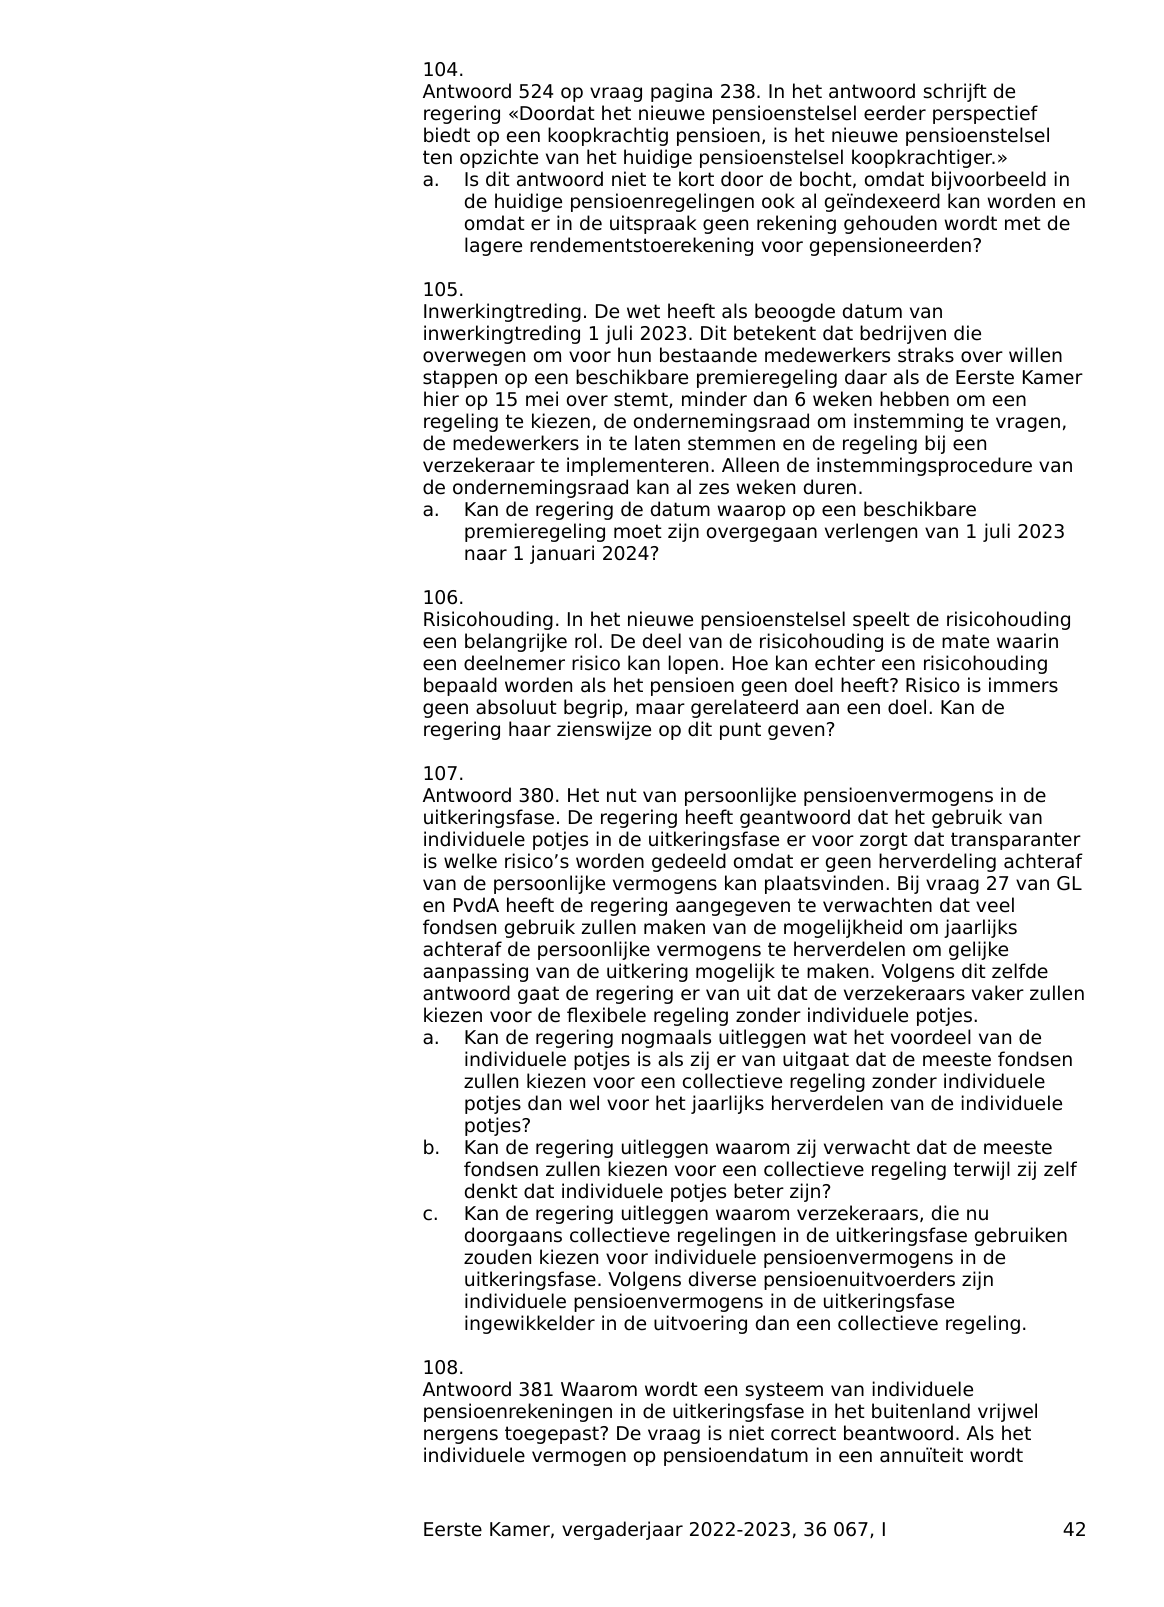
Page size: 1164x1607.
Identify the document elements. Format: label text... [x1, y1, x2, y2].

text a. Kan de regering nogmaals uitleggen wat het voordeel van de individuele potjes is als zij er van uitgaat dat de meeste fondsen zullen kiezen voor een collectieve regeling zonder individuele potjes dan wel voor het jaarlijks herverdelen van de individuele potjes? [422, 1027, 1087, 1137]
text Antwoord 380. Het nut van persoonlijke pensioenvermogens in de uitkeringsfase. De regering heeft geantwoord dat het gebruik van individuele potjes in de uitkeringsfase er voor zorgt dat transparanter is welke risico’s worden gedeeld omdat er geen herverdeling achteraf van de persoonlijke vermogens kan plaatsvinden. Bij vraag 27 van GL en PvdA heeft de regering aangegeven te verwachten dat veel fondsen gebruik zullen maken van de mogelijkheid om jaarlijks achteraf de persoonlijke vermogens te herverdelen om gelijke aanpassing van de uitkering mogelijk te maken. Volgens dit zelfde antwoord gaat de regering er van uit dat de verzekeraars vaker zullen kiezen voor de flexibele regeling zonder individuele potjes. [422, 785, 1087, 1027]
text 108. [422, 1357, 1087, 1379]
text Risicohouding. In het nieuwe pensioenstelsel speelt de risicohouding een belangrijke rol. De deel van de risicohouding is de mate waarin een deelnemer risico kan lopen. Hoe kan echter een risicohouding bepaald worden als het pensioen geen doel heeft? Risico is immers geen absoluut begrip, maar gerelateerd aan een doel. Kan de regering haar zienswijze op dit punt geven? [422, 609, 1087, 741]
text Antwoord 381 Waarom wordt een systeem van individuele pensioenrekeningen in de uitkeringsfase in het buitenland vrijwel nergens toegepast? De vraag is niet correct beantwoord. Als het individuele vermogen op pensioendatum in een annuïteit wordt [422, 1379, 1087, 1467]
text Antwoord 524 op vraag pagina 238. In het antwoord schrijft de regering «Doordat het nieuwe pensioenstelsel eerder perspectief biedt op een koopkrachtig pensioen, is het nieuwe pensioenstelsel ten opzichte van het huidige pensioenstelsel koopkrachtiger.» [422, 81, 1087, 169]
text 106. [422, 587, 1087, 609]
text b. Kan de regering uitleggen waarom zij verwacht dat de meeste fondsen zullen kiezen voor een collectieve regeling terwijl zij zelf denkt dat individuele potjes beter zijn? [422, 1137, 1087, 1203]
text c. Kan de regering uitleggen waarom verzekeraars, die nu doorgaans collectieve regelingen in de uitkeringsfase gebruiken zouden kiezen voor individuele pensioenvermogens in de uitkeringsfase. Volgens diverse pensioenuitvoerders zijn individuele pensioenvermogens in de uitkeringsfase ingewikkelder in de uitvoering dan een collectieve regeling. [422, 1203, 1087, 1334]
text 104. [422, 59, 1087, 81]
text a. Is dit antwoord niet te kort door de bocht, omdat bijvoorbeeld in de huidige pensioenregelingen ook al geïndexeerd kan worden en omdat er in de uitspraak geen rekening gehouden wordt met de lagere rendementstoerekening voor gepensioneerden? [422, 169, 1087, 257]
text Inwerkingtreding. De wet heeft als beoogde datum van inwerkingtreding 1 juli 2023. Dit betekent dat bedrijven die overwegen om voor hun bestaande medewerkers straks over willen stappen op een beschikbare premieregeling daar als de Eerste Kamer hier op 15 mei over stemt, minder dan 6 weken hebben om een regeling te kiezen, de ondernemingsraad om instemming te vragen, de medewerkers in te laten stemmen en de regeling bij een verzekeraar te implementeren. Alleen de instemmingsprocedure van de ondernemingsraad kan al zes weken duren. [422, 301, 1087, 499]
text a. Kan de regering de datum waarop op een beschikbare premieregeling moet zijn overgegaan verlengen van 1 juli 2023 naar 1 januari 2024? [422, 499, 1087, 565]
text 105. [422, 279, 1087, 301]
text 107. [422, 763, 1087, 785]
